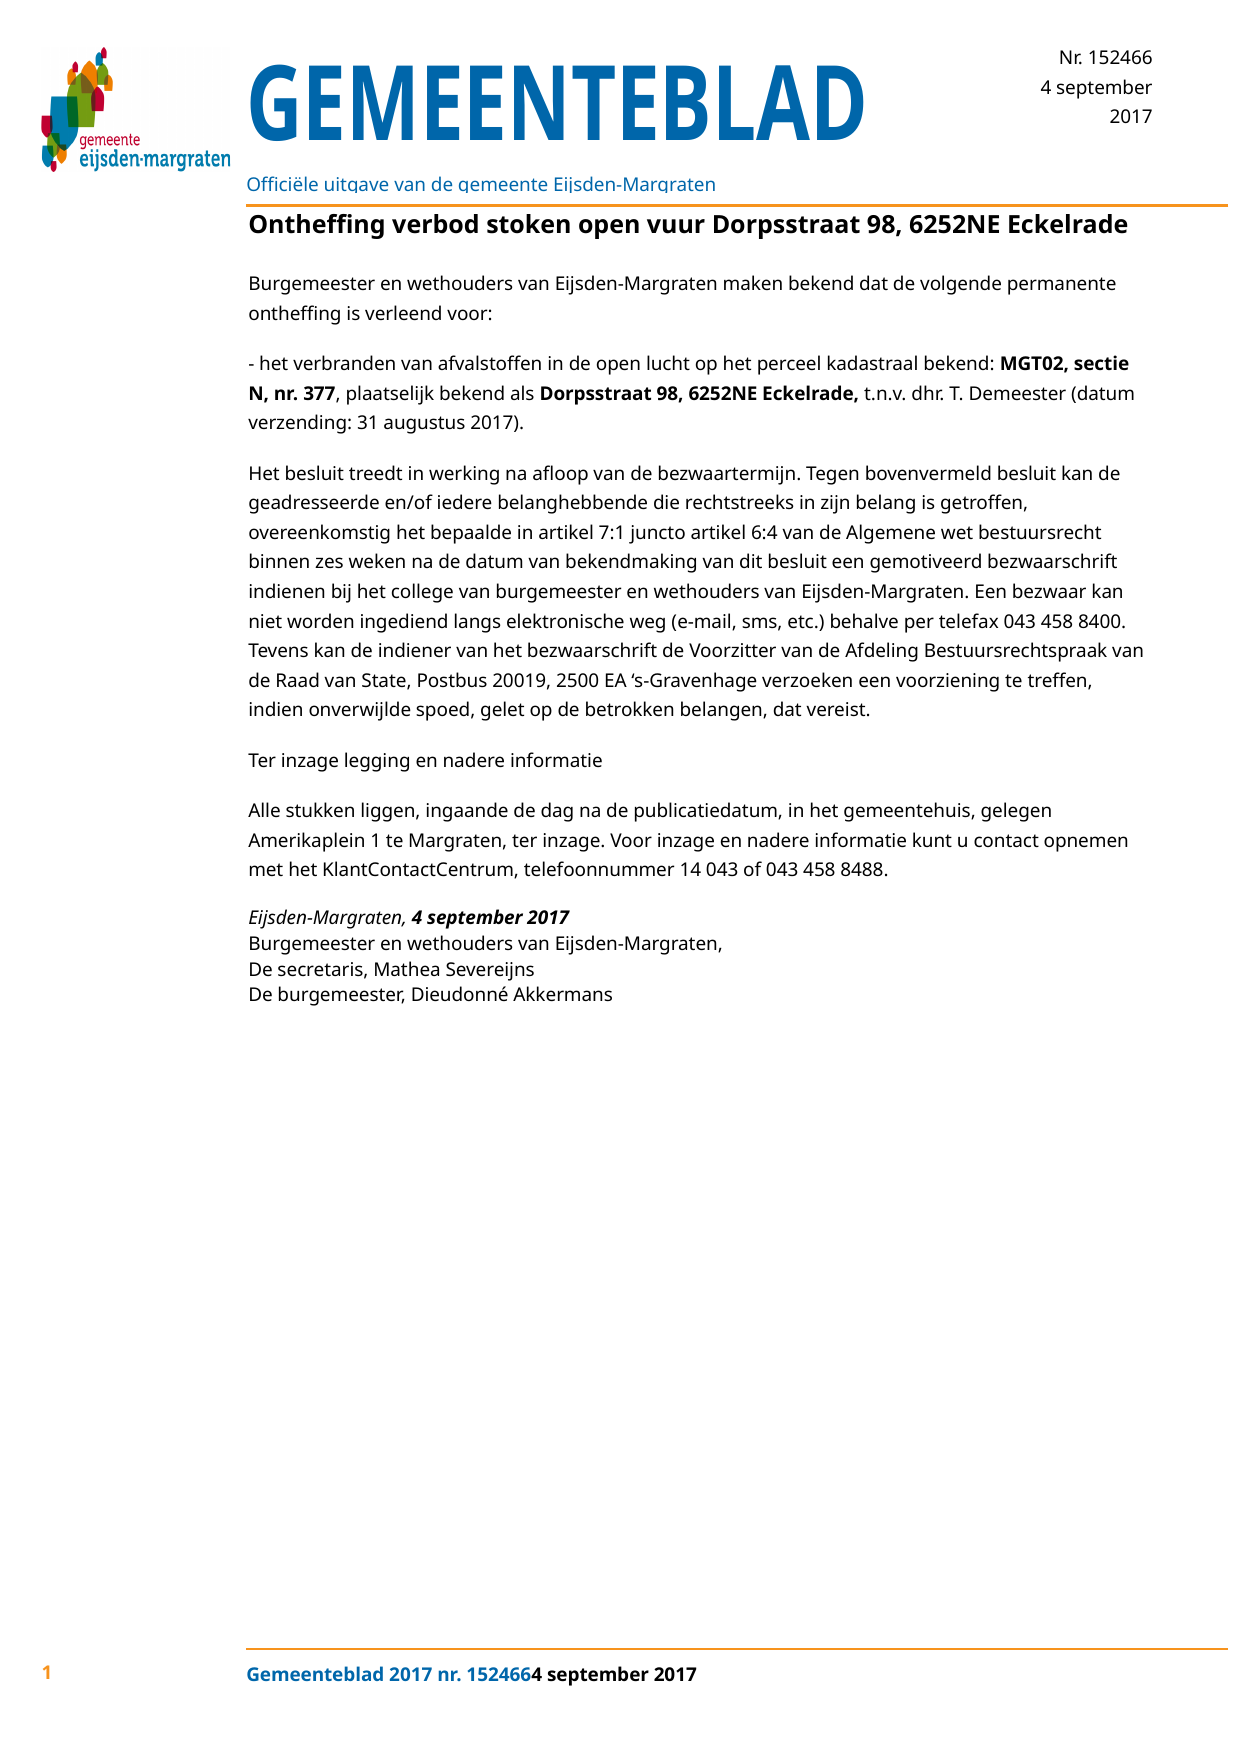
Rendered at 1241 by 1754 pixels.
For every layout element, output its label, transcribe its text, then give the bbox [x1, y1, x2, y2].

text Burgemeester en wethouders van Eijsden-Margraten maken bekend dat de volgende permanente ontheffing is verleend voor: [248, 270, 1152, 326]
text Burgemeester en wethouders van Eijsden-Margraten, [248, 930, 1152, 956]
text Het besluit treedt in werking na afloop van de bezwaartermijn. Tegen bovenvermeld besluit kan de geadresseerde en/of iedere belanghebbende die rechtstreeks in zijn belang is getroffen, overeenkomstig het bepaalde in artikel 7:1 juncto artikel 6:4 van de Algemene wet bestuursrecht binnen zes weken na de datum van bekendmaking van dit besluit een gemotiveerd bezwaarschrift indienen bij het college van burgemeester en wethouders van Eijsden-Margraten. Een bezwaar kan niet worden ingediend langs elektronische weg (e-mail, sms, etc.) behalve per telefax 043 458 8400. Tevens kan de indiener van het bezwaarschrift de Voorzitter van de Afdeling Bestuursrechtspraak van de Raad van State, Postbus 20019, 2500 EA ‘s-Gravenhage verzoeken een voorziening te treffen, indien onverwijlde spoed, gelet op de betrokken belangen, dat vereist. [248, 460, 1152, 722]
text De secretaris, Mathea Severeijns [248, 956, 1152, 982]
text - het verbranden van afvalstoffen in de open lucht op het perceel kadastraal bekend: MGT02, sectie N, nr. 377, plaatselijk bekend als Dorpsstraat 98, 6252NE Eckelrade, t.n.v. dhr. T. Demeester (datum verzending: 31 augustus 2017). [248, 350, 1152, 435]
text Eijsden-Margraten, 4 september 2017 [248, 904, 1152, 930]
text Ter inzage legging en nadere informatie [248, 747, 1152, 773]
text Alle stukken liggen, ingaande de dag na de publicatiedatum, in het gemeentehuis, gelegen Amerikaplein 1 te Margraten, ter inzage. Voor inzage en nadere informatie kunt u contact opnemen met het KlantContactCentrum, telefoonnummer 14 043 of 043 458 8488. [248, 797, 1152, 882]
text De burgemeester, Dieudonné Akkermans [248, 982, 1152, 1007]
text Ontheffing verbod stoken open vuur Dorpsstraat 98, 6252NE Eckelrade [248, 207, 1152, 241]
picture [41, 47, 231, 172]
